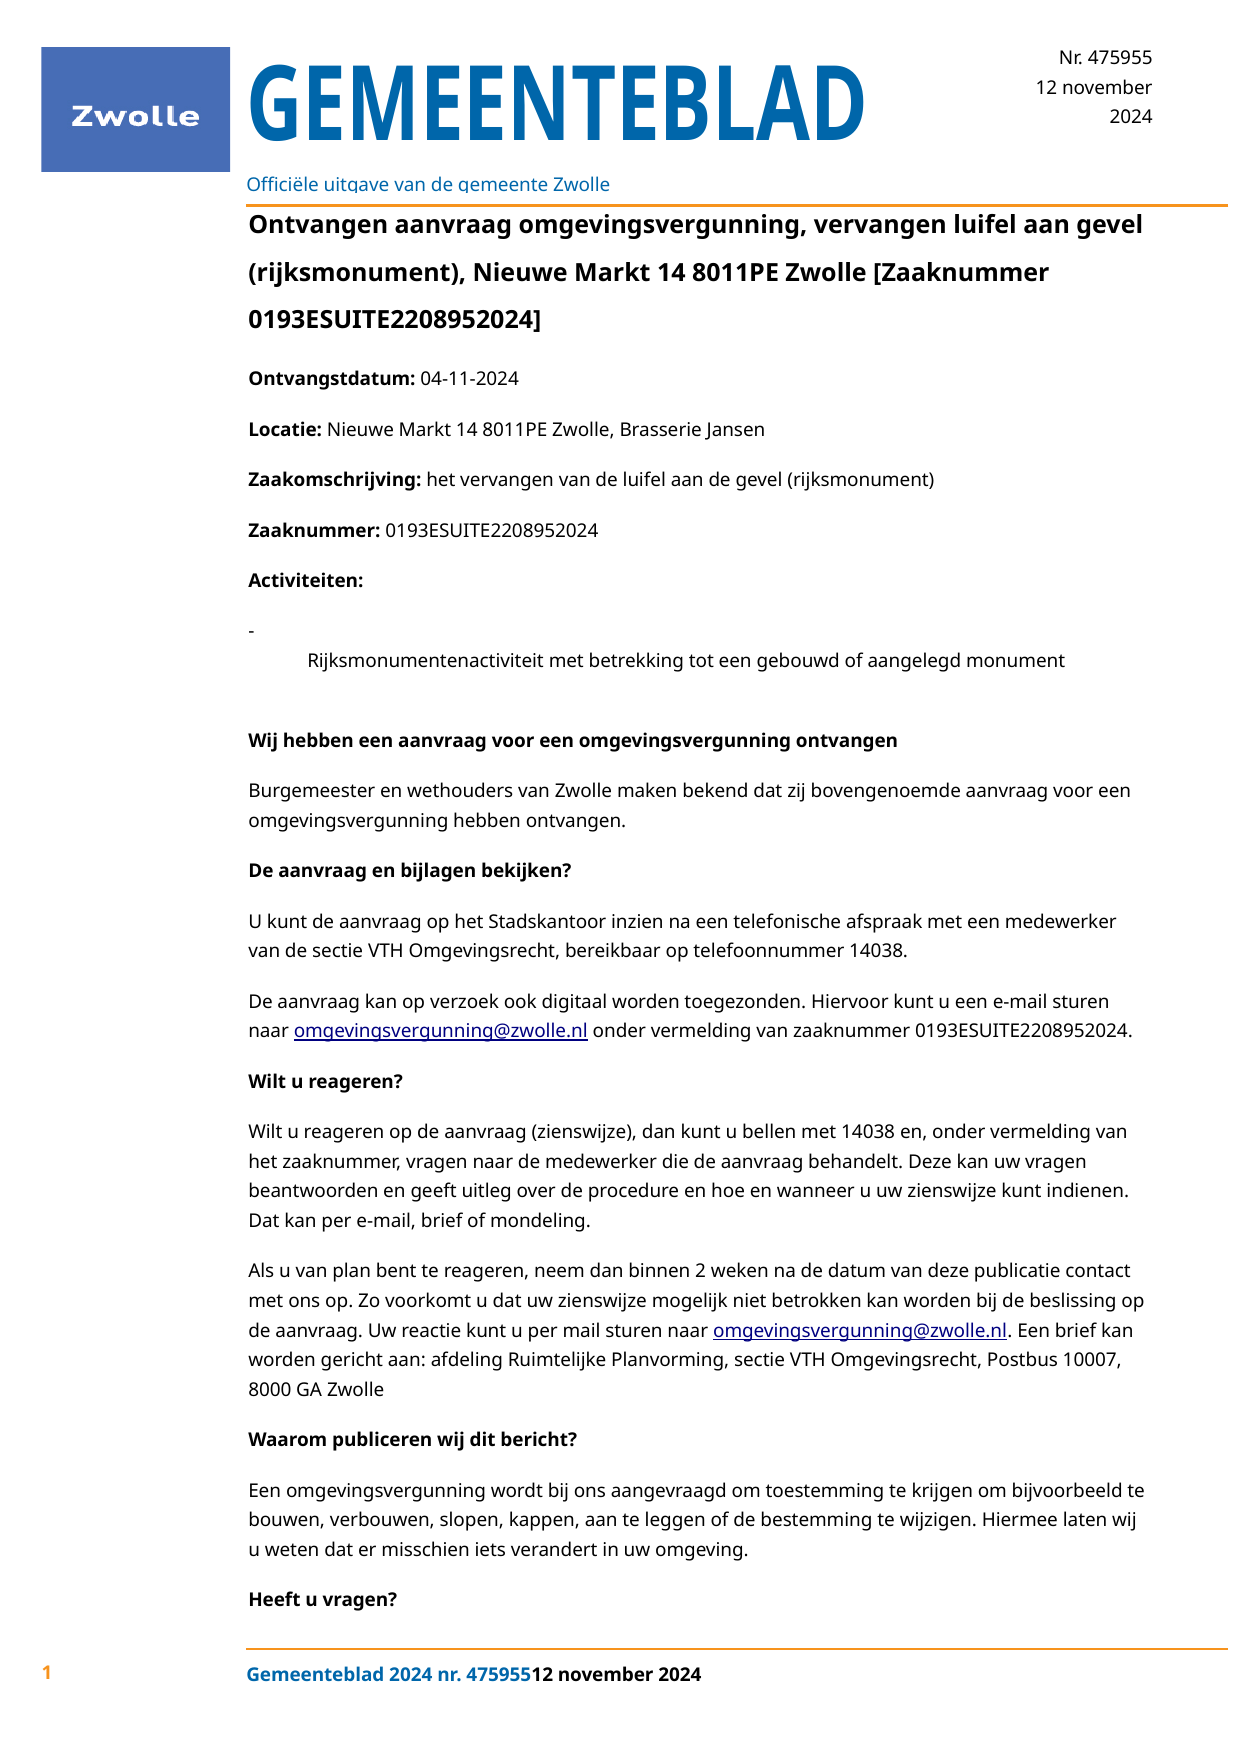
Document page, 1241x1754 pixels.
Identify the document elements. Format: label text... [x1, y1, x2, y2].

picture [41, 47, 231, 172]
text Zaaknummer: 0193ESUITE2208952024 [248, 517, 1152, 542]
text De aanvraag en bijlagen bekijken? [248, 858, 1152, 883]
text Burgemeester en wethouders van Zwolle maken bekend dat zij bovengenoemde aanvraag voor een omgevingsvergunning hebben ontvangen. [248, 778, 1152, 833]
text Ontvangstdatum: 04-11-2024 [248, 366, 1152, 391]
text De aanvraag kan op verzoek ook digitaal worden toegezonden. Hiervoor kunt u een e-mail sturen naar omgevingsvergunning@zwolle.nl onder vermelding van zaaknummer 0193ESUITE2208952024. [248, 988, 1152, 1043]
list Rijksmonumentenactiviteit met betrekking tot een gebouwd of aangelegd monument [248, 647, 1152, 673]
text Ontvangen aanvraag omgevingsvergunning, vervangen luifel aan gevel (rijksmonument), Nieuwe Markt 14 8011PE Zwolle [Zaaknummer 0193ESUITE2208952024] [248, 207, 1152, 336]
text Wij hebben een aanvraag voor een omgevingsvergunning ontvangen [248, 727, 1152, 753]
text Locatie: Nieuwe Markt 14 8011PE Zwolle, Brasserie Jansen [248, 416, 1152, 442]
text Heeft u vragen? [248, 1586, 1152, 1612]
text Een omgevingsvergunning wordt bij ons aangevraagd om toestemming te krijgen om bijvoorbeeld te bouwen, verbouwen, slopen, kappen, aan te leggen of de bestemming te wijzigen. Hiermee laten wij u weten dat er misschien iets verandert in uw omgeving. [248, 1477, 1152, 1562]
text U kunt de aanvraag op het Stadskantoor inzien na een telefonische afspraak met een medewerker van de sectie VTH Omgevingsrecht, bereikbaar op telefoonnummer 14038. [248, 908, 1152, 963]
text Wilt u reageren? [248, 1068, 1152, 1094]
text Waarom publiceren wij dit bericht? [248, 1426, 1152, 1452]
text Activiteiten: [248, 567, 1152, 593]
text Wilt u reageren op de aanvraag (zienswijze), dan kunt u bellen met 14038 en, onder vermelding van het zaaknummer, vragen naar de medewerker die de aanvraag behandelt. Deze kan uw vragen beantwoorden en geeft uitleg over de procedure en hoe en wanneer u uw zienswijze kunt indienen. Dat kan per e-mail, brief of mondeling. [248, 1118, 1152, 1233]
text Zaakomschrijving: het vervangen van de luifel aan de gevel (rijksmonument) [248, 466, 1152, 492]
text Als u van plan bent te reageren, neem dan binnen 2 weken na de datum van deze publicatie contact met ons op. Zo voorkomt u dat uw zienswijze mogelijk niet betrokken kan worden bij de beslissing op de aanvraag. Uw reactie kunt u per mail sturen naar omgevingsvergunning@zwolle.nl. Een brief kan worden gericht aan: afdeling Ruimtelijke Planvorming, sectie VTH Omgevingsrecht, Postbus 10007, 8000 GA Zwolle [248, 1258, 1152, 1402]
